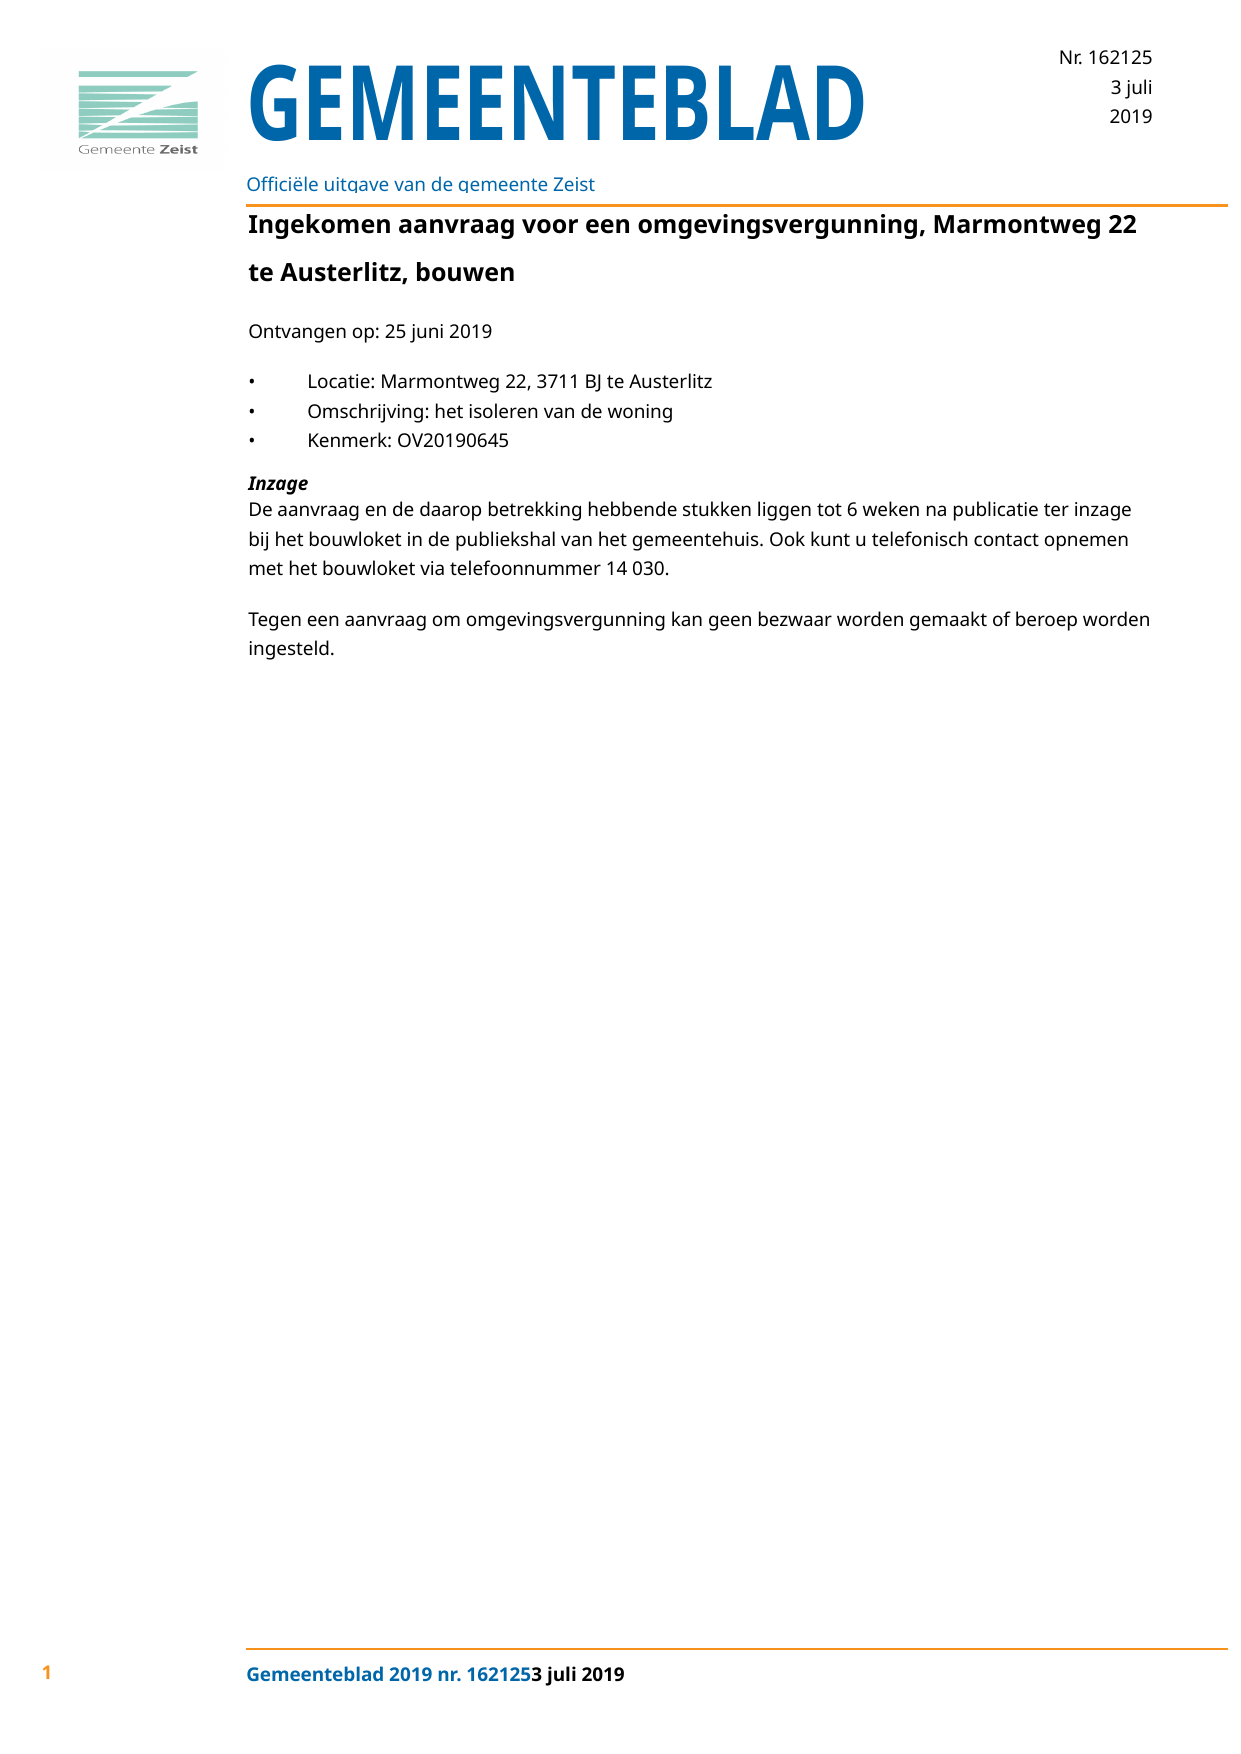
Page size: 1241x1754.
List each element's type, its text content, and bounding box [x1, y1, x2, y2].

text Tegen een aanvraag om omgevingsvergunning kan geen bezwaar worden gemaakt of beroep worden ingesteld. [248, 606, 1152, 661]
list Kenmerk: OV20190645 [248, 427, 1152, 453]
text Ontvangen op: 25 juni 2019 [248, 318, 1152, 344]
picture [41, 47, 231, 172]
text Ingekomen aanvraag voor een omgevingsvergunning, Marmontweg 22 te Austerlitz, bouwen [248, 207, 1152, 288]
list Omschrijving: het isoleren van de woning [248, 398, 1152, 424]
text Inzage [248, 471, 1152, 496]
text De aanvraag en de daarop betrekking hebbende stukken liggen tot 6 weken na publicatie ter inzage bij het bouwloket in de publiekshal van het gemeentehuis. Ook kunt u telefonisch contact opnemen met het bouwloket via telefoonnummer 14 030. [248, 496, 1152, 581]
list Locatie: Marmontweg 22, 3711 BJ te Austerlitz [248, 368, 1152, 394]
